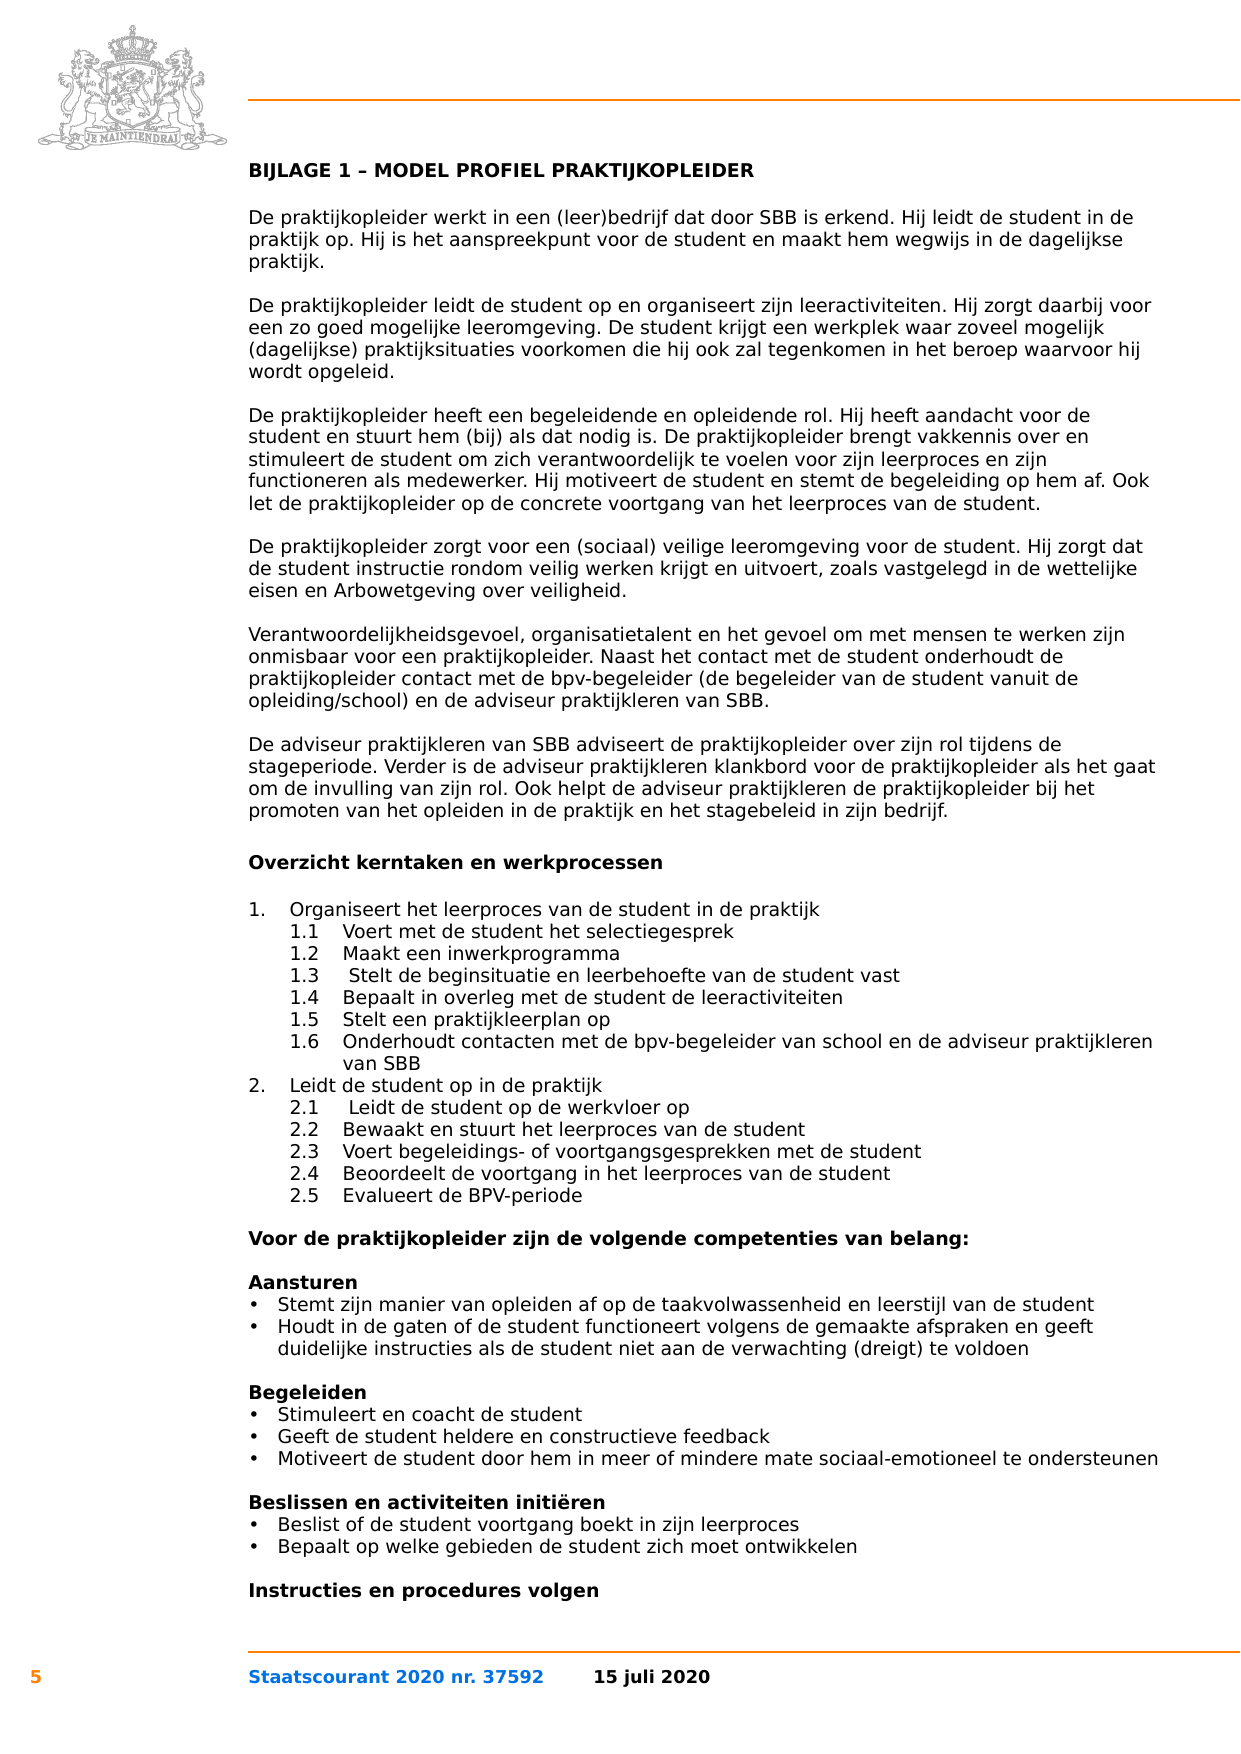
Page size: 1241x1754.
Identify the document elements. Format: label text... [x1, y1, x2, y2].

text 1.2 Maakt een inwerkprogramma [289, 943, 1163, 965]
text • Houdt in de gaten of de student functioneert volgens de gemaakte afspraken en geeft duidelijke instructies als de student niet aan de verwachting (dreigt) te voldoen [248, 1316, 1163, 1360]
text • Motiveert de student door hem in meer of mindere mate sociaal-emotioneel te ondersteunen [248, 1448, 1163, 1470]
text 1.4 Bepaalt in overleg met de student de leeractiviteiten [289, 987, 1163, 1009]
text 2.4 Beoordeelt de voortgang in het leerproces van de student [289, 1162, 1163, 1184]
text 1.3 Stelt de beginsituatie en leerbehoefte van de student vast [289, 965, 1163, 987]
text 1. Organiseert het leerproces van de student in de praktijk [248, 899, 1163, 921]
text 2.2 Bewaakt en stuurt het leerproces van de student [289, 1118, 1163, 1141]
text Voor de praktijkopleider zijn de volgende competenties van belang: [248, 1228, 1163, 1250]
text • Stemt zijn manier van opleiden af op de taakvolwassenheid en leerstijl van de student [248, 1294, 1163, 1316]
text 1.1 Voert met de student het selectiegesprek [289, 921, 1163, 943]
text Aansturen [248, 1272, 1163, 1294]
text De praktijkopleider zorgt voor een (sociaal) veilige leeromgeving voor de student. Hij zorgt dat de student instructie rondom veilig werken krijgt en uitvoert, zoals vastgelegd in de wettelijke eisen en Arbowetgeving over veiligheid. [248, 536, 1163, 602]
text • Bepaalt op welke gebieden de student zich moet ontwikkelen [248, 1536, 1163, 1558]
text • Beslist of de student voortgang boekt in zijn leerproces [248, 1514, 1163, 1536]
text Instructies en procedures volgen [248, 1579, 1163, 1602]
text • Stimuleert en coacht de student [248, 1404, 1163, 1426]
subtitle Overzicht kerntaken en werkprocessen [248, 852, 1163, 874]
text De adviseur praktijkleren van SBB adviseert de praktijkopleider over zijn rol tijdens de stageperiode. Verder is de adviseur praktijkleren klankbord voor de praktijkopleider als het gaat om de invulling van zijn rol. Ook helpt de adviseur praktijkleren de praktijkopleider bij het promoten van het opleiden in de praktijk en het stagebeleid in zijn bedrijf. [248, 734, 1163, 822]
text 1.6 Onderhoudt contacten met de bpv-begeleider van school en de adviseur praktijkleren van SBB [289, 1031, 1163, 1074]
text De praktijkopleider leidt de student op en organiseert zijn leeractiviteiten. Hij zorgt daarbij voor een zo goed mogelijke leeromgeving. De student krijgt een werkplek waar zoveel mogelijk (dagelijkse) praktijksituaties voorkomen die hij ook zal tegenkomen in het beroep waarvoor hij wordt opgeleid. [248, 295, 1163, 383]
picture [38, 25, 227, 150]
text De praktijkopleider werkt in een (leer)bedrijf dat door SBB is erkend. Hij leidt de student in de praktijk op. Hij is het aanspreekpunt voor de student en maakt hem wegwijs in de dagelijkse praktijk. [248, 207, 1163, 273]
text 2.5 Evalueert de BPV-periode [289, 1184, 1163, 1206]
text 2. Leidt de student op in de praktijk [248, 1074, 1163, 1097]
text 1.5 Stelt een praktijkleerplan op [289, 1009, 1163, 1031]
text Beslissen en activiteiten initiëren [248, 1492, 1163, 1514]
text • Geeft de student heldere en constructieve feedback [248, 1426, 1163, 1448]
subtitle BIJLAGE 1 – MODEL PROFIEL PRAKTIJKOPLEIDER [248, 160, 1163, 182]
text De praktijkopleider heeft een begeleidende en opleidende rol. Hij heeft aandacht voor de student en stuurt hem (bij) als dat nodig is. De praktijkopleider brengt vakkennis over en stimuleert de student om zich verantwoordelijk te voelen voor zijn leerproces en zijn functioneren als medewerker. Hij motiveert de student en stemt de begeleiding op hem af. Ook let de praktijkopleider op de concrete voortgang van het leerproces van de student. [248, 404, 1163, 514]
text Begeleiden [248, 1382, 1163, 1404]
text Verantwoordelijkheidsgevoel, organisatietalent en het gevoel om met mensen te werken zijn onmisbaar voor een praktijkopleider. Naast het contact met de student onderhoudt de praktijkopleider contact met de bpv-begeleider (de begeleider van de student vanuit de opleiding/school) en de adviseur praktijkleren van SBB. [248, 624, 1163, 712]
text 2.1 Leidt de student op de werkvloer op [289, 1097, 1163, 1118]
text 2.3 Voert begeleidings- of voortgangsgesprekken met de student [289, 1141, 1163, 1162]
